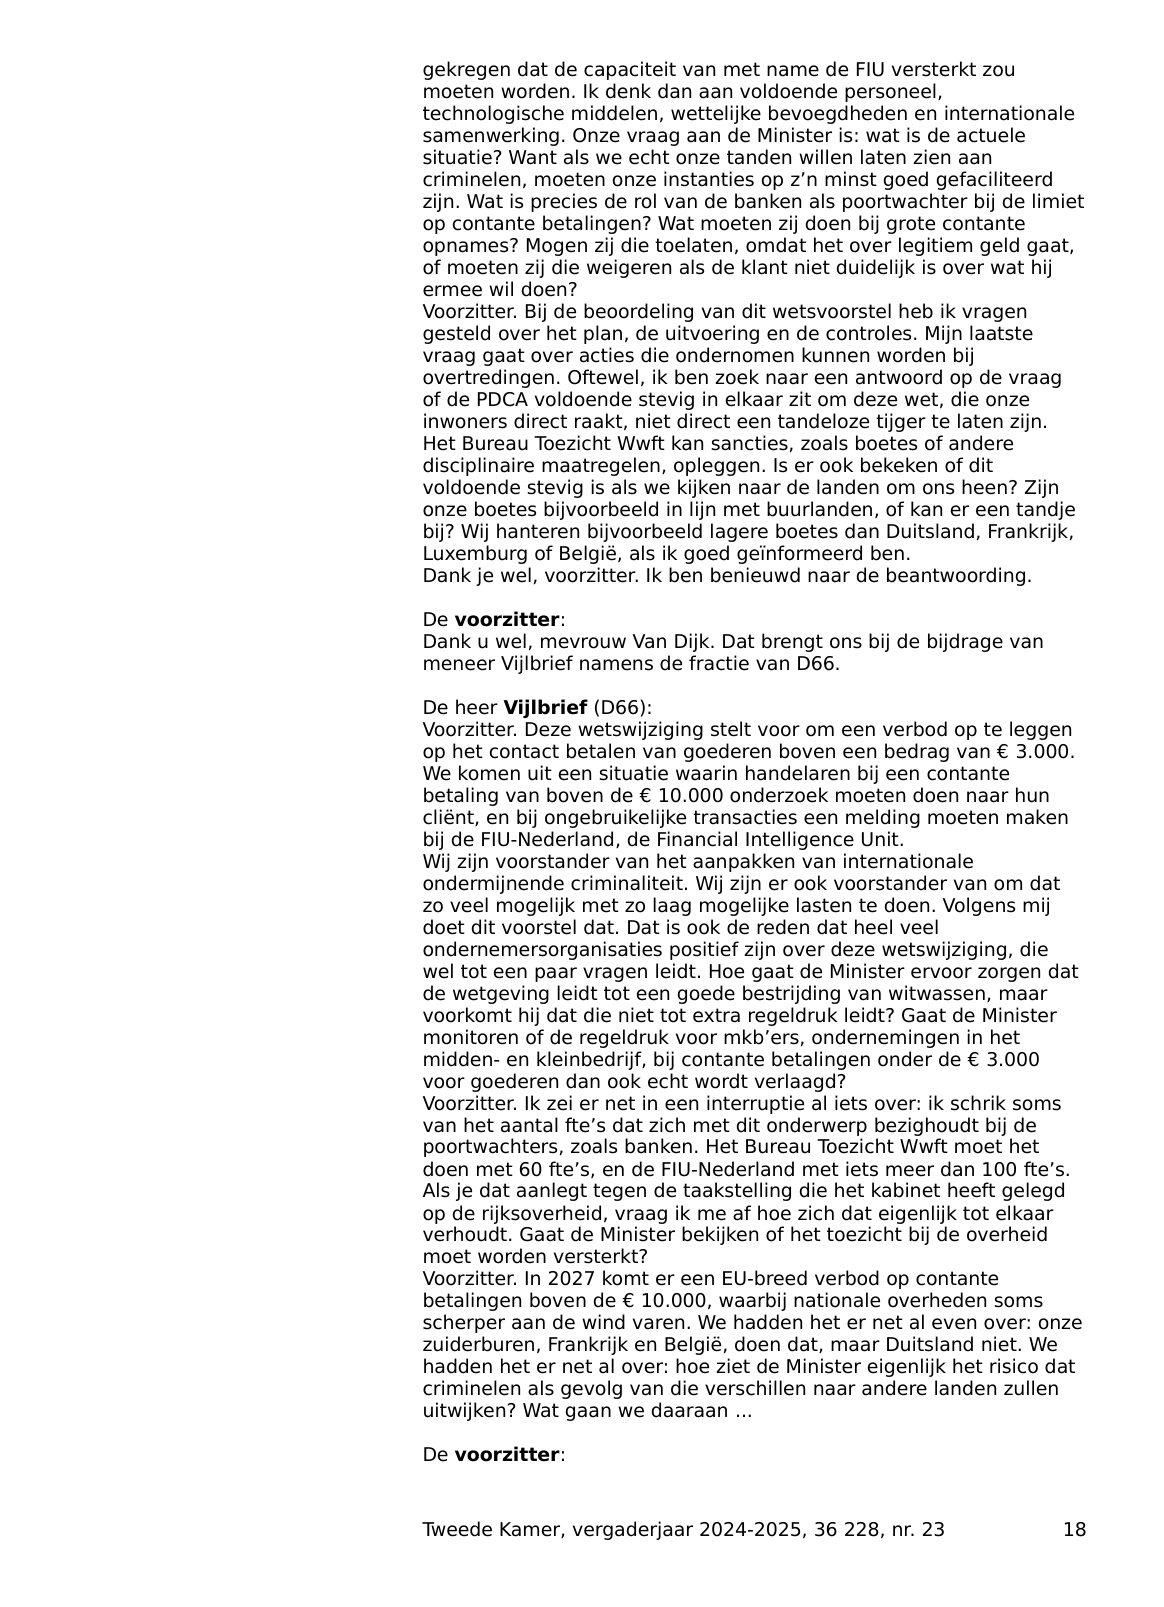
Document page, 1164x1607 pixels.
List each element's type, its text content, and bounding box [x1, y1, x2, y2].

text Dank u wel, mevrouw Van Dijk. Dat brengt ons bij de bijdrage van meneer Vijlbrief namens de fractie van D66. [422, 631, 1087, 675]
text Voorzitter. Bij de beoordeling van dit wetsvoorstel heb ik vragen gesteld over het plan, de uitvoering en de controles. Mijn laatste vraag gaat over acties die ondernomen kunnen worden bij overtredingen. Oftewel, ik ben zoek naar een antwoord op de vraag of de PDCA voldoende stevig in elkaar zit om deze wet, die onze inwoners direct raakt, niet direct een tandeloze tijger te laten zijn. Het Bureau Toezicht Wwft kan sancties, zoals boetes of andere disciplinaire maatregelen, opleggen. Is er ook bekeken of dit voldoende stevig is als we kijken naar de landen om ons heen? Zijn onze boetes bijvoorbeeld in lijn met buurlanden, of kan er een tandje bij? Wij hanteren bijvoorbeeld lagere boetes dan Duitsland, Frankrijk, Luxemburg of België, als ik goed geïnformeerd ben. [422, 301, 1087, 564]
text Voorzitter. Deze wetswijziging stelt voor om een verbod op te leggen op het contact betalen van goederen boven een bedrag van € 3.000. We komen uit een situatie waarin handelaren bij een contante betaling van boven de € 10.000 onderzoek moeten doen naar hun cliënt, en bij ongebruikelijke transacties een melding moeten maken bij de FIU-Nederland, de Financial Intelligence Unit. [422, 719, 1087, 851]
text Voorzitter. In 2027 komt er een EU-breed verbod op contante betalingen boven de € 10.000, waarbij nationale overheden soms scherper aan de wind varen. We hadden het er net al even over: onze zuiderburen, Frankrijk en België, doen dat, maar Duitsland niet. We hadden het er net al over: hoe ziet de Minister eigenlijk het risico dat criminelen als gevolg van die verschillen naar andere landen zullen uitwijken? Wat gaan we daaraan ... [422, 1268, 1087, 1422]
text Wij zijn voorstander van het aanpakken van internationale ondermijnende criminaliteit. Wij zijn er ook voorstander van om dat zo veel mogelijk met zo laag mogelijke lasten te doen. Volgens mij doet dit voorstel dat. Dat is ook de reden dat heel veel ondernemersorganisaties positief zijn over deze wetswijziging, die wel tot een paar vragen leidt. Hoe gaat de Minister ervoor zorgen dat de wetgeving leidt tot een goede bestrijding van witwassen, maar voorkomt hij dat die niet tot extra regeldruk leidt? Gaat de Minister monitoren of de regeldruk voor mkb’ers, ondernemingen in het midden- en kleinbedrijf, bij contante betalingen onder de € 3.000 voor goederen dan ook echt wordt verlaagd? [422, 851, 1087, 1092]
text gekregen dat de capaciteit van met name de FIU versterkt zou moeten worden. Ik denk dan aan voldoende personeel, technologische middelen, wettelijke bevoegdheden en internationale samenwerking. Onze vraag aan de Minister is: wat is de actuele situatie? Want als we echt onze tanden willen laten zien aan criminelen, moeten onze instanties op z’n minst goed gefaciliteerd zijn. Wat is precies de rol van de banken als poortwachter bij de limiet op contante betalingen? Wat moeten zij doen bij grote contante opnames? Mogen zij die toelaten, omdat het over legitiem geld gaat, of moeten zij die weigeren als de klant niet duidelijk is over wat hij ermee wil doen? [422, 59, 1087, 301]
text Dank je wel, voorzitter. Ik ben benieuwd naar de beantwoording. [422, 564, 1087, 587]
text De voorzitter: [422, 609, 1087, 631]
text Voorzitter. Ik zei er net in een interruptie al iets over: ik schrik soms van het aantal fte’s dat zich met dit onderwerp bezighoudt bij de poortwachters, zoals banken. Het Bureau Toezicht Wwft moet het doen met 60 fte’s, en de FIU-Nederland met iets meer dan 100 fte’s. Als je dat aanlegt tegen de taakstelling die het kabinet heeft gelegd op de rijksoverheid, vraag ik me af hoe zich dat eigenlijk tot elkaar verhoudt. Gaat de Minister bekijken of het toezicht bij de overheid moet worden versterkt? [422, 1092, 1087, 1268]
text De voorzitter: [422, 1444, 1087, 1466]
text De heer Vijlbrief (D66): [422, 697, 1087, 719]
